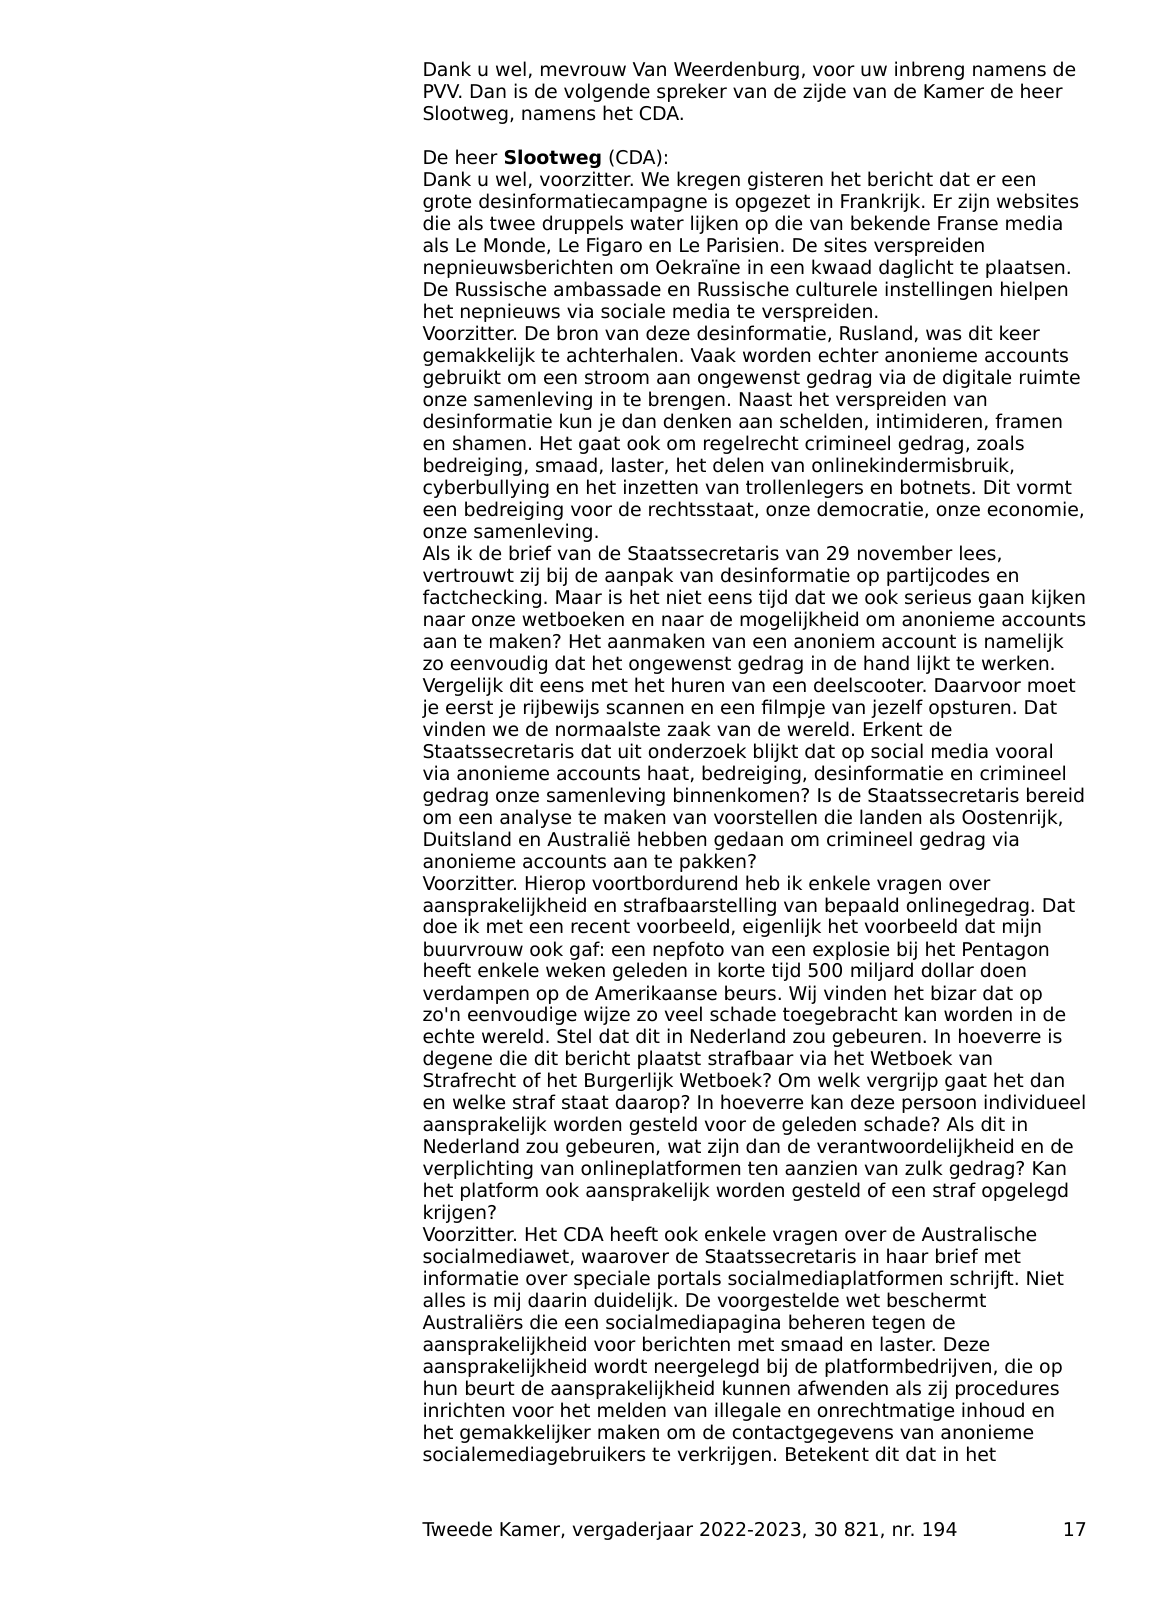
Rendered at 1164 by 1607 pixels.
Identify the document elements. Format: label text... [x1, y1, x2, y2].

text Voorzitter. De bron van deze desinformatie, Rusland, was dit keer gemakkelijk te achterhalen. Vaak worden echter anonieme accounts gebruikt om een stroom aan ongewenst gedrag via de digitale ruimte onze samenleving in te brengen. Naast het verspreiden van desinformatie kun je dan denken aan schelden, intimideren, framen en shamen. Het gaat ook om regelrecht crimineel gedrag, zoals bedreiging, smaad, laster, het delen van onlinekindermisbruik, cyberbullying en het inzetten van trollenlegers en botnets. Dit vormt een bedreiging voor de rechtsstaat, onze democratie, onze economie, onze samenleving. [422, 323, 1087, 543]
text Als ik de brief van de Staatssecretaris van 29 november lees, vertrouwt zij bij de aanpak van desinformatie op partijcodes en factchecking. Maar is het niet eens tijd dat we ook serieus gaan kijken naar onze wetboeken en naar de mogelijkheid om anonieme accounts aan te maken? Het aanmaken van een anoniem account is namelijk zo eenvoudig dat het ongewenst gedrag in de hand lijkt te werken. Vergelijk dit eens met het huren van een deelscooter. Daarvoor moet je eerst je rijbewijs scannen en een filmpje van jezelf opsturen. Dat vinden we de normaalste zaak van de wereld. Erkent de Staatssecretaris dat uit onderzoek blijkt dat op social media vooral via anonieme accounts haat, bedreiging, desinformatie en crimineel gedrag onze samenleving binnenkomen? Is de Staatssecretaris bereid om een analyse te maken van voorstellen die landen als Oostenrijk, Duitsland en Australië hebben gedaan om crimineel gedrag via anonieme accounts aan te pakken? [422, 543, 1087, 872]
text Voorzitter. Hierop voortbordurend heb ik enkele vragen over aansprakelijkheid en strafbaarstelling van bepaald onlinegedrag. Dat doe ik met een recent voorbeeld, eigenlijk het voorbeeld dat mijn buurvrouw ook gaf: een nepfoto van een explosie bij het Pentagon heeft enkele weken geleden in korte tijd 500 miljard dollar doen verdampen op de Amerikaanse beurs. Wij vinden het bizar dat op zo'n eenvoudige wijze zo veel schade toegebracht kan worden in de echte wereld. Stel dat dit in Nederland zou gebeuren. In hoeverre is degene die dit bericht plaatst strafbaar via het Wetboek van Strafrecht of het Burgerlijk Wetboek? Om welk vergrijp gaat het dan en welke straf staat daarop? In hoeverre kan deze persoon individueel aansprakelijk worden gesteld voor de geleden schade? Als dit in Nederland zou gebeuren, wat zijn dan de verantwoordelijkheid en de verplichting van onlineplatformen ten aanzien van zulk gedrag? Kan het platform ook aansprakelijk worden gesteld of een straf opgelegd krijgen? [422, 872, 1087, 1224]
text Dank u wel, mevrouw Van Weerdenburg, voor uw inbreng namens de PVV. Dan is de volgende spreker van de zijde van de Kamer de heer Slootweg, namens het CDA. [422, 59, 1087, 125]
text Dank u wel, voorzitter. We kregen gisteren het bericht dat er een grote desinformatiecampagne is opgezet in Frankrijk. Er zijn websites die als twee druppels water lijken op die van bekende Franse media als Le Monde, Le Figaro en Le Parisien. De sites verspreiden nepnieuwsberichten om Oekraïne in een kwaad daglicht te plaatsen. De Russische ambassade en Russische culturele instellingen hielpen het nepnieuws via sociale media te verspreiden. [422, 169, 1087, 323]
text De heer Slootweg (CDA): [422, 147, 1087, 169]
text Voorzitter. Het CDA heeft ook enkele vragen over de Australische socialmediawet, waarover de Staatssecretaris in haar brief met informatie over speciale portals socialmediaplatformen schrijft. Niet alles is mij daarin duidelijk. De voorgestelde wet beschermt Australiërs die een socialmediapagina beheren tegen de aansprakelijkheid voor berichten met smaad en laster. Deze aansprakelijkheid wordt neergelegd bij de platformbedrijven, die op hun beurt de aansprakelijkheid kunnen afwenden als zij procedures inrichten voor het melden van illegale en onrechtmatige inhoud en het gemakkelijker maken om de contactgegevens van anonieme socialemediagebruikers te verkrijgen. Betekent dit dat in het [422, 1224, 1087, 1466]
